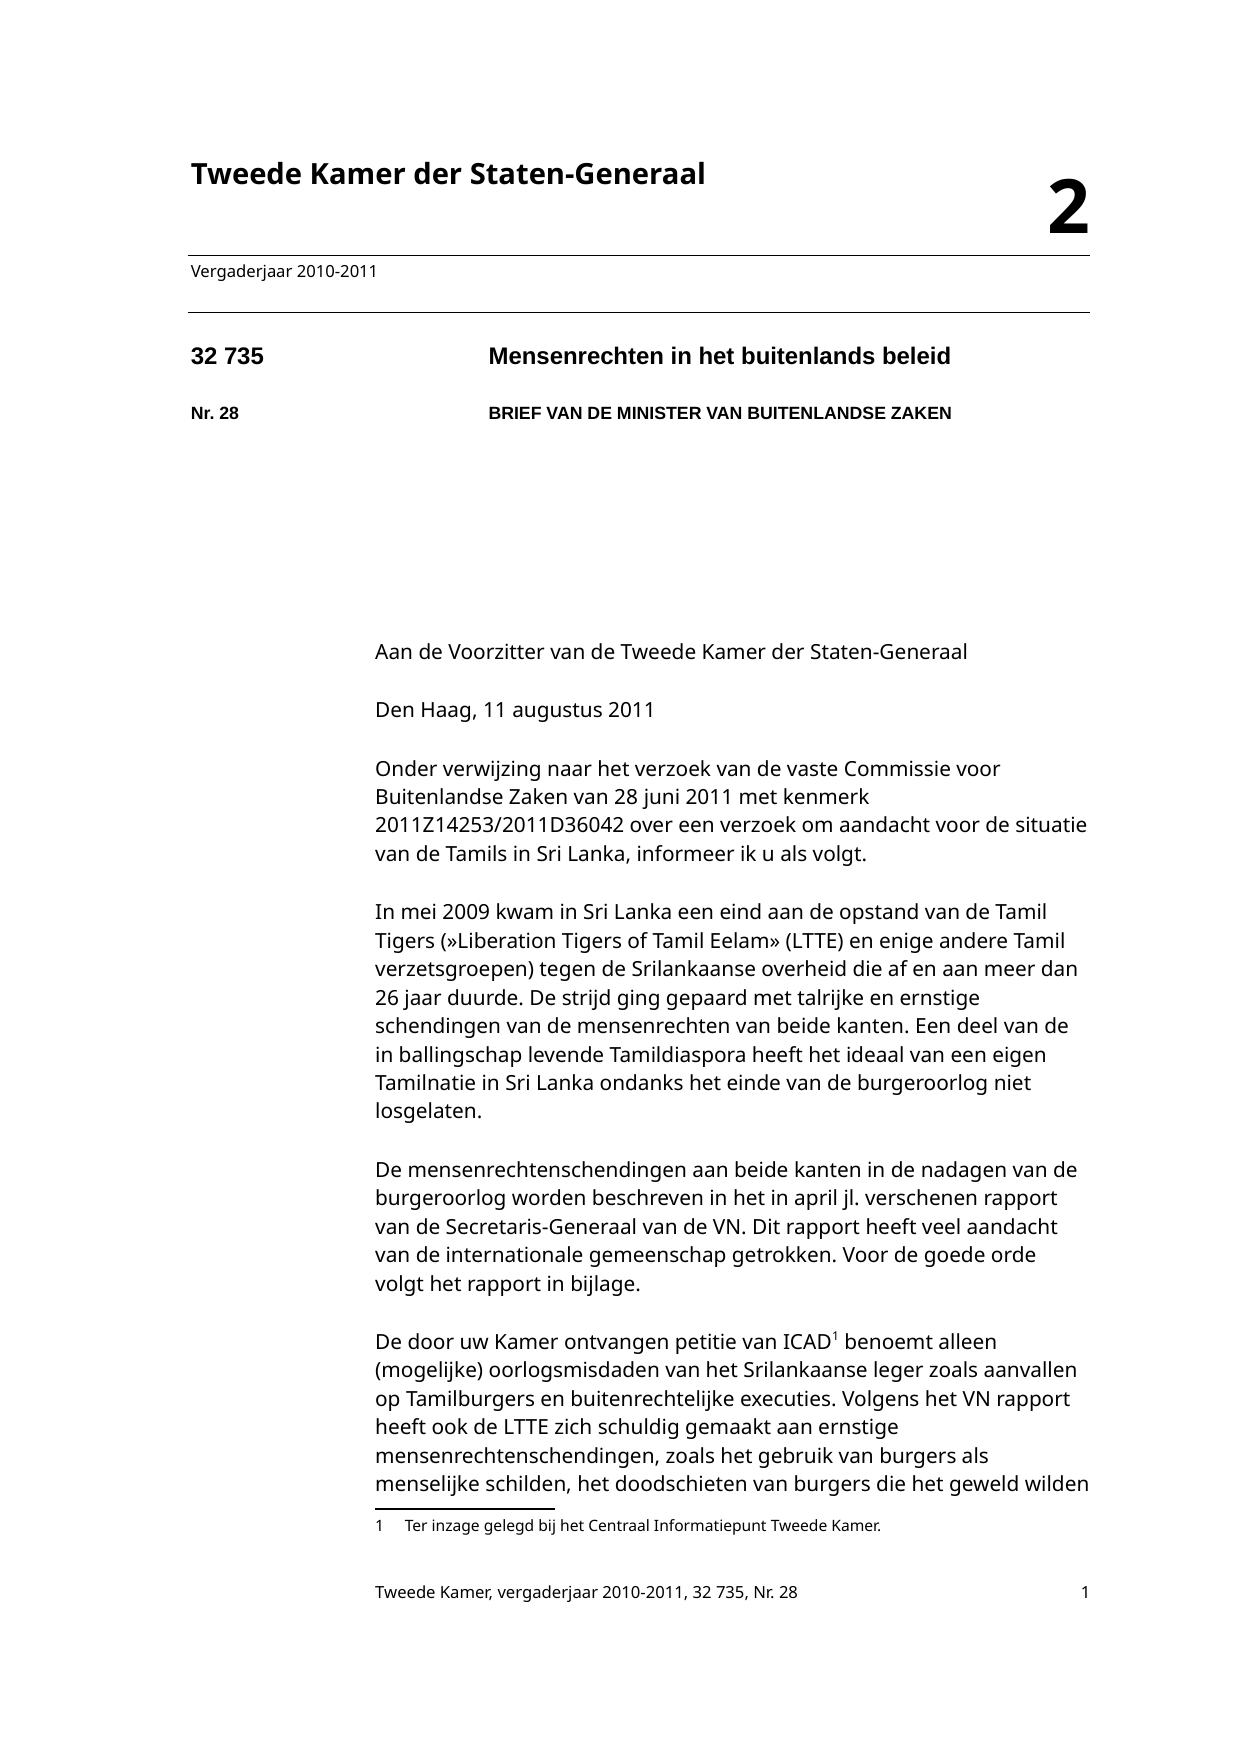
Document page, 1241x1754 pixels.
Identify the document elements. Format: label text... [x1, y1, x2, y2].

table_cell [485, 313, 1090, 339]
text In mei 2009 kwam in Sri Lanka een eind aan de opstand van de Tamil Tigers (»Liberation Tigers of Tamil Eelam» (LTTE) en enige andere Tamil verzetsgroepen) tegen de Srilankaanse overheid die af en aan meer dan 26 jaar duurde. De strijd ging gepaard met talrijke en ernstige schendingen van de mensenrechten van beide kanten. Een deel van de in ballingschap levende Tamildiaspora heeft het ideaal van een eigen Tamilnatie in Sri Lanka ondanks het einde van de burgeroorlog niet losgelaten. [375, 897, 1090, 1125]
text De mensenrechtenschendingen aan beide kanten in de nadagen van de burgeroorlog worden beschreven in het in april jl. verschenen rapport van de Secretaris-Generaal van de VN. Dit rapport heeft veel aandacht van de internationale gemeenschap getrokken. Voor de goede orde volgt het rapport in bijlage. [375, 1155, 1090, 1297]
text Ter inzage gelegd bij het Centraal Informatiepunt Tweede Kamer. [375, 1508, 1090, 1536]
table_cell [485, 256, 1090, 312]
text De door uw Kamer ontvangen petitie van ICAD benoemt alleen (mogelijke) oorlogsmisdaden van het Srilankaanse leger zoals aanvallen op Tamilburgers en buitenrechtelijke executies. Volgens het VN rapport heeft ook de LTTE zich schuldig gemaakt aan ernstige mensenrechtenschendingen, zoals het gebruik van burgers als menselijke schilden, het doodschieten van burgers die het geweld wilden [375, 1327, 1090, 1498]
table_cell Vergaderjaar 2010-2011 [188, 256, 485, 312]
table_cell Nr. 28 [188, 399, 485, 518]
text Aan de Voorzitter van de Tweede Kamer der Staten-Generaal [375, 637, 1090, 665]
table_cell 32 735 [188, 339, 485, 399]
table_cell Mensenrechten in het buitenlands beleid [485, 339, 1090, 399]
table_cell BRIEF VAN DE MINISTER VAN BUITENLANDSE ZAKEN [485, 399, 1090, 518]
table_cell [188, 313, 485, 339]
table_header Tweede Kamer der Staten-Generaal [188, 150, 909, 255]
table_header 2 [910, 150, 1090, 255]
text Den Haag, 11 augustus 2011 [375, 695, 1090, 724]
text Onder verwijzing naar het verzoek van de vaste Commissie voor Buitenlandse Zaken van 28 juni 2011 met kenmerk 2011Z14253/2011D36042 over een verzoek om aandacht voor de situatie van de Tamils in Sri Lanka, informeer ik u als volgt. [375, 754, 1090, 867]
